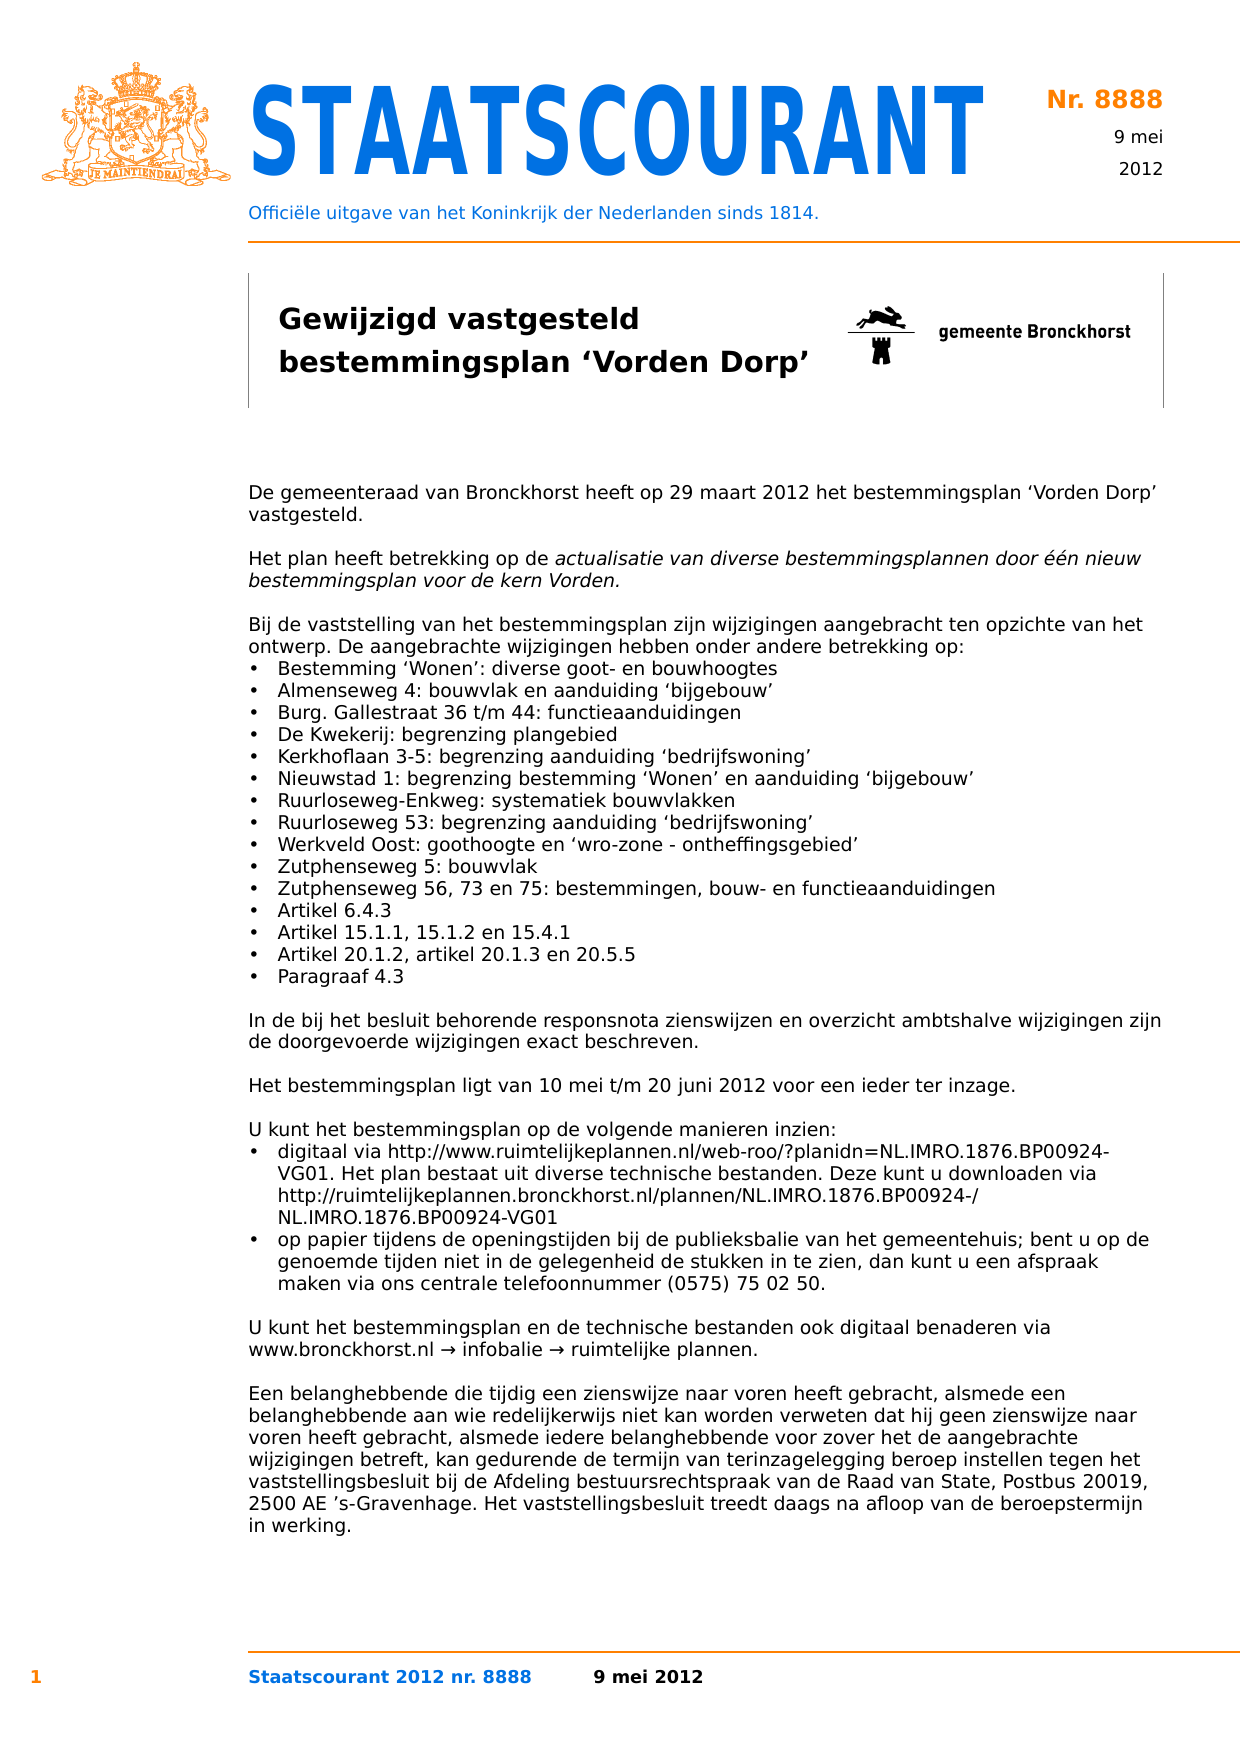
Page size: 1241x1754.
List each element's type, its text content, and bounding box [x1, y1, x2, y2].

text • digitaal via http://www.ruimtelijkeplannen.nl/web-roo/?planidn=NL.IMRO.1876.BP00924-VG01. Het plan bestaat uit diverse technische bestanden. Deze kunt u downloaden via http://ruimtelijkeplannen.bronckhorst.nl/plannen/NL.IMRO.1876.BP00924-/NL.IMRO.1876.BP00924-VG01 [248, 1141, 1163, 1229]
picture [844, 302, 1134, 368]
text U kunt het bestemmingsplan en de technische bestanden ook digitaal benaderen via www.bronckhorst.nl → infobalie → ruimtelijke plannen. [248, 1317, 1163, 1361]
text • Artikel 15.1.1, 15.1.2 en 15.4.1 [248, 922, 1163, 944]
text • op papier tijdens de openingstijden bij de publieksbalie van het gemeentehuis; bent u op de genoemde tijden niet in de gelegenheid de stukken in te zien, dan kunt u een afspraak maken via ons centrale telefoonnummer (0575) 75 02 50. [248, 1229, 1163, 1295]
text U kunt het bestemmingsplan op de volgende manieren inzien: [248, 1119, 1163, 1141]
text • Kerkhoflaan 3-5: begrenzing aanduiding ‘bedrijfswoning’ [248, 746, 1163, 768]
text • Burg. Gallestraat 36 t/m 44: functieaanduidingen [248, 702, 1163, 724]
text In de bij het besluit behorende responsnota zienswijzen en overzicht ambtshalve wijzigingen zijn de doorgevoerde wijzigingen exact beschreven. [248, 1009, 1163, 1053]
text De gemeenteraad van Bronckhorst heeft op 29 maart 2012 het bestemmingsplan ‘Vorden Dorp’ vastgesteld. [248, 482, 1163, 526]
text • Paragraaf 4.3 [248, 966, 1163, 988]
picture [41, 62, 231, 186]
table_header STAATSCOURANT [248, 62, 998, 203]
table_cell 2012 [998, 153, 1240, 203]
text • Zutphenseweg 5: bouwvlak [248, 856, 1163, 878]
text Het bestemmingsplan ligt van 10 mei t/m 20 juni 2012 voor een ieder ter inzage. [248, 1075, 1163, 1097]
text • Ruurloseweg-Enkweg: systematiek bouwvlakken [248, 790, 1163, 812]
table_cell 9 mei [998, 121, 1240, 153]
text • Ruurloseweg 53: begrenzing aanduiding ‘bedrijfswoning’ [248, 812, 1163, 834]
text • Werkveld Oost: goothoogte en ‘wro-zone - ontheffingsgebied’ [248, 834, 1163, 856]
table_cell Officiële uitgave van het Koninkrijk der Nederlanden sinds 1814. [248, 203, 1240, 241]
text • Bestemming ‘Wonen’: diverse goot- en bouwhoogtes [248, 658, 1163, 680]
text Een belanghebbende die tijdig een zienswijze naar voren heeft gebracht, alsmede een belanghebbende aan wie redelijkerwijs niet kan worden verweten dat hij geen zienswijze naar voren heeft gebracht, alsmede iedere belanghebbende voor zover het de aangebrachte wijzigingen betreft, kan gedurende de termijn van terinzagelegging beroep instellen tegen het vaststellingsbesluit bij de Afdeling bestuursrechtspraak van de Raad van State, Postbus 20019, 2500 AE ’s-Gravenhage. Het vaststellingsbesluit treedt daags na afloop van de beroepstermijn in werking. [248, 1383, 1163, 1537]
text Bij de vaststelling van het bestemmingsplan zijn wijzigingen aangebracht ten opzichte van het ontwerp. De aangebrachte wijzigingen hebben onder andere betrekking op: [248, 614, 1163, 658]
text • De Kwekerij: begrenzing plangebied [248, 724, 1163, 746]
subtitle Gewijzigd vastgesteld bestemmingsplan ‘Vorden Dorp’ [249, 273, 1163, 408]
text • Nieuwstad 1: begrenzing bestemming ‘Wonen’ en aanduiding ‘bijgebouw’ [248, 768, 1163, 790]
text • Artikel 6.4.3 [248, 900, 1163, 922]
table_header [25, 62, 248, 241]
text Het plan heeft betrekking op de actualisatie van diverse bestemmingsplannen door één nieuw bestemmingsplan voor de kern Vorden. [248, 548, 1163, 592]
table_header Nr. 8888 [998, 62, 1240, 121]
text • Zutphenseweg 56, 73 en 75: bestemmingen, bouw- en functieaanduidingen [248, 878, 1163, 900]
text • Almenseweg 4: bouwvlak en aanduiding ‘bijgebouw’ [248, 680, 1163, 702]
text • Artikel 20.1.2, artikel 20.1.3 en 20.5.5 [248, 944, 1163, 966]
